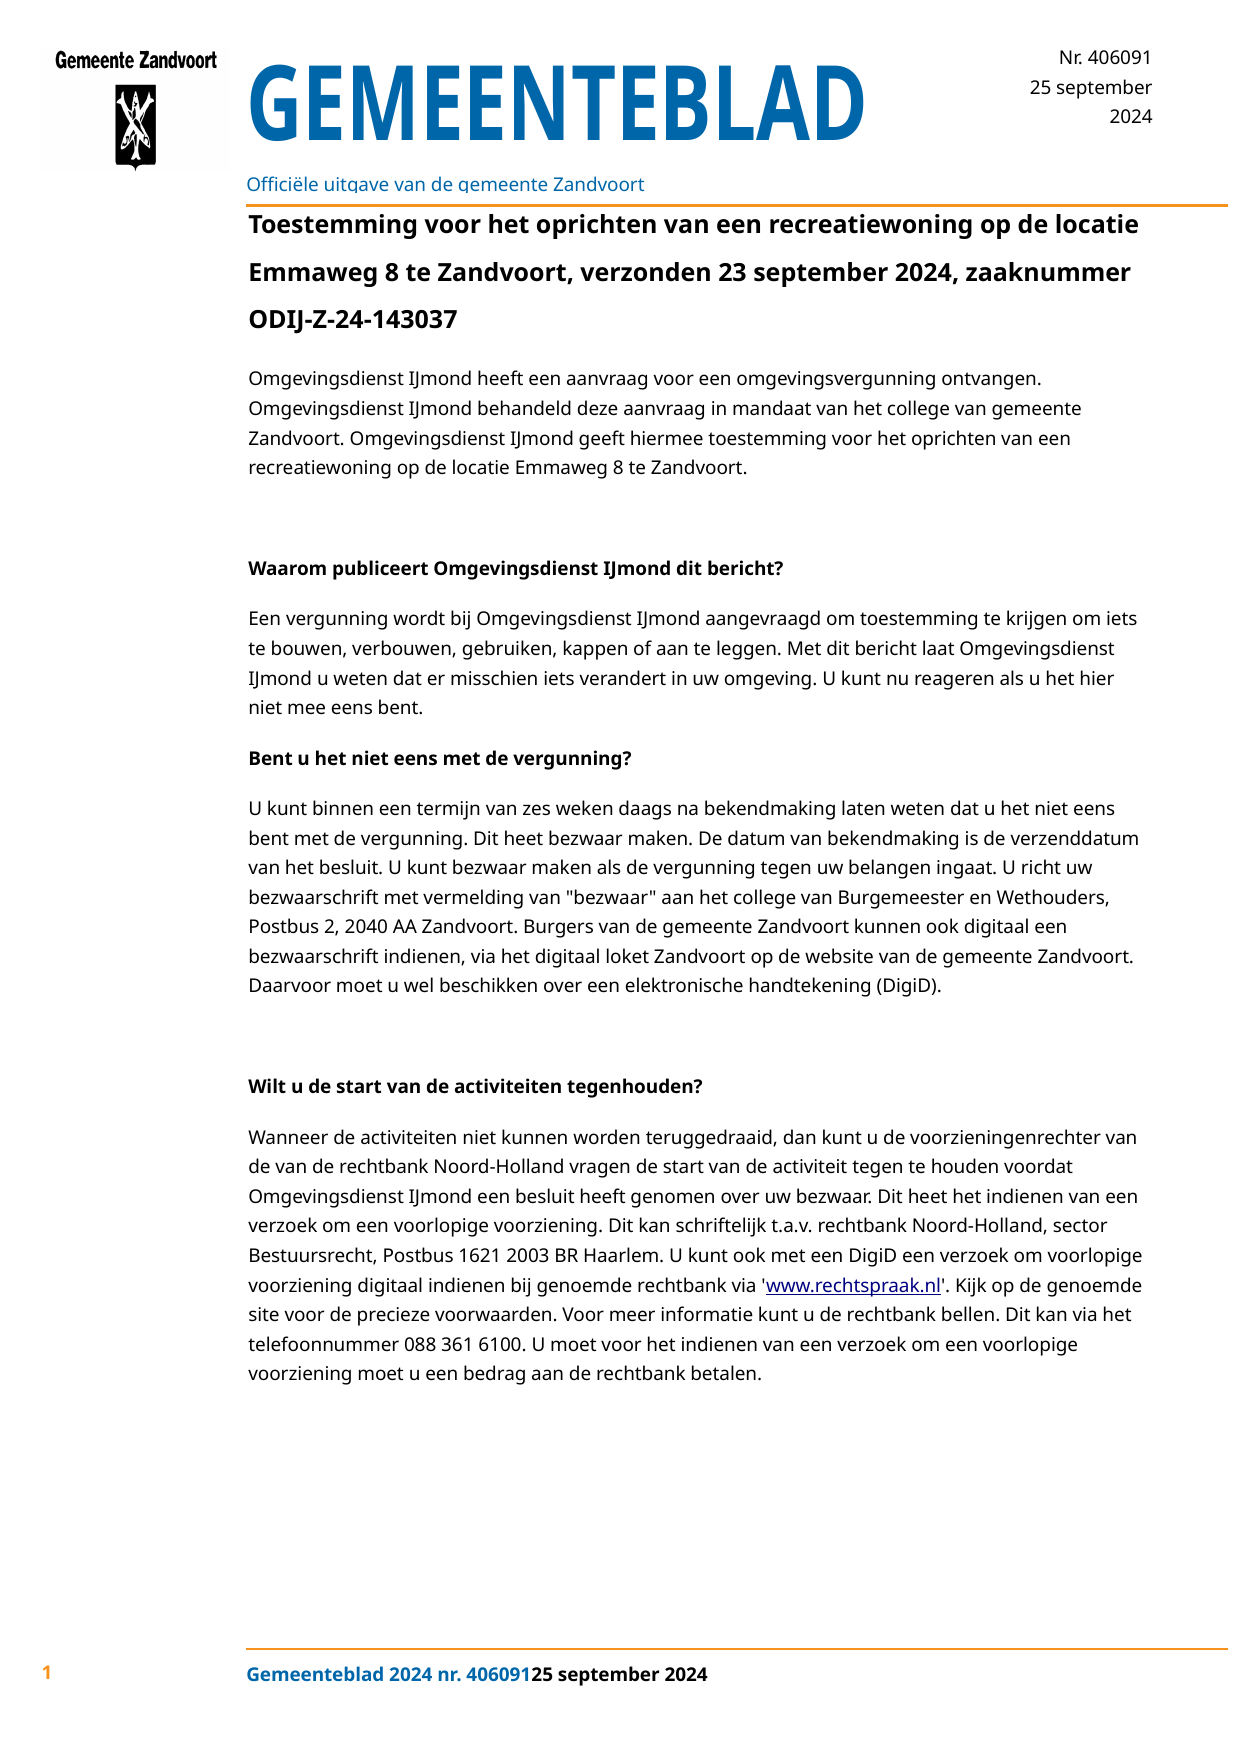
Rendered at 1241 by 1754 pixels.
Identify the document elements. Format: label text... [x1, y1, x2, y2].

text U kunt binnen een termijn van zes weken daags na bekendmaking laten weten dat u het niet eens bent met de vergunning. Dit heet bezwaar maken. De datum van bekendmaking is de verzenddatum van het besluit. U kunt bezwaar maken als de vergunning tegen uw belangen ingaat. U richt uw bezwaarschrift met vermelding van "bezwaar" aan het college van Burgemeester en Wethouders, Postbus 2, 2040 AA Zandvoort. Burgers van de gemeente Zandvoort kunnen ook digitaal een bezwaarschrift indienen, via het digitaal loket Zandvoort op de website van de gemeente Zandvoort. Daarvoor moet u wel beschikken over een elektronische handtekening (DigiD). [248, 795, 1152, 998]
text Waarom publiceert Omgevingsdienst IJmond dit bericht? [248, 555, 1152, 581]
text Wanneer de activiteiten niet kunnen worden teruggedraaid, dan kunt u de voorzieningenrechter van de van de rechtbank Noord-Holland vragen de start van de activiteit tegen te houden voordat Omgevingsdienst IJmond een besluit heeft genomen over uw bezwaar. Dit heet het indienen van een verzoek om een voorlopige voorziening. Dit kan schriftelijk t.a.v. rechtbank Noord-Holland, sector Bestuursrecht, Postbus 1621 2003 BR Haarlem. U kunt ook met een DigiD een verzoek om voorlopige voorziening digitaal indienen bij genoemde rechtbank via 'www.rechtspraak.nl'. Kijk op de genoemde site voor de precieze voorwaarden. Voor meer informatie kunt u de rechtbank bellen. Dit kan via het telefoonnummer 088 361 6100. U moet voor het indienen van een verzoek om een voorlopige voorziening moet u een bedrag aan de rechtbank betalen. [248, 1124, 1152, 1386]
picture [41, 47, 231, 172]
text Bent u het niet eens met de vergunning? [248, 745, 1152, 770]
text Een vergunning wordt bij Omgevingsdienst IJmond aangevraagd om toestemming te krijgen om iets te bouwen, verbouwen, gebruiken, kappen of aan te leggen. Met dit bericht laat Omgevingsdienst IJmond u weten dat er misschien iets verandert in uw omgeving. U kunt nu reageren als u het hier niet mee eens bent. [248, 606, 1152, 720]
text Wilt u de start van de activiteiten tegenhouden? [248, 1073, 1152, 1099]
text Toestemming voor het oprichten van een recreatiewoning op de locatie Emmaweg 8 te Zandvoort, verzonden 23 september 2024, zaaknummer ODIJ-Z-24-143037 [248, 207, 1152, 336]
text Omgevingsdienst IJmond heeft een aanvraag voor een omgevingsvergunning ontvangen. Omgevingsdienst IJmond behandeld deze aanvraag in mandaat van het college van gemeente Zandvoort. Omgevingsdienst IJmond geeft hiermee toestemming voor het oprichten van een recreatiewoning op de locatie Emmaweg 8 te Zandvoort. [248, 366, 1152, 480]
